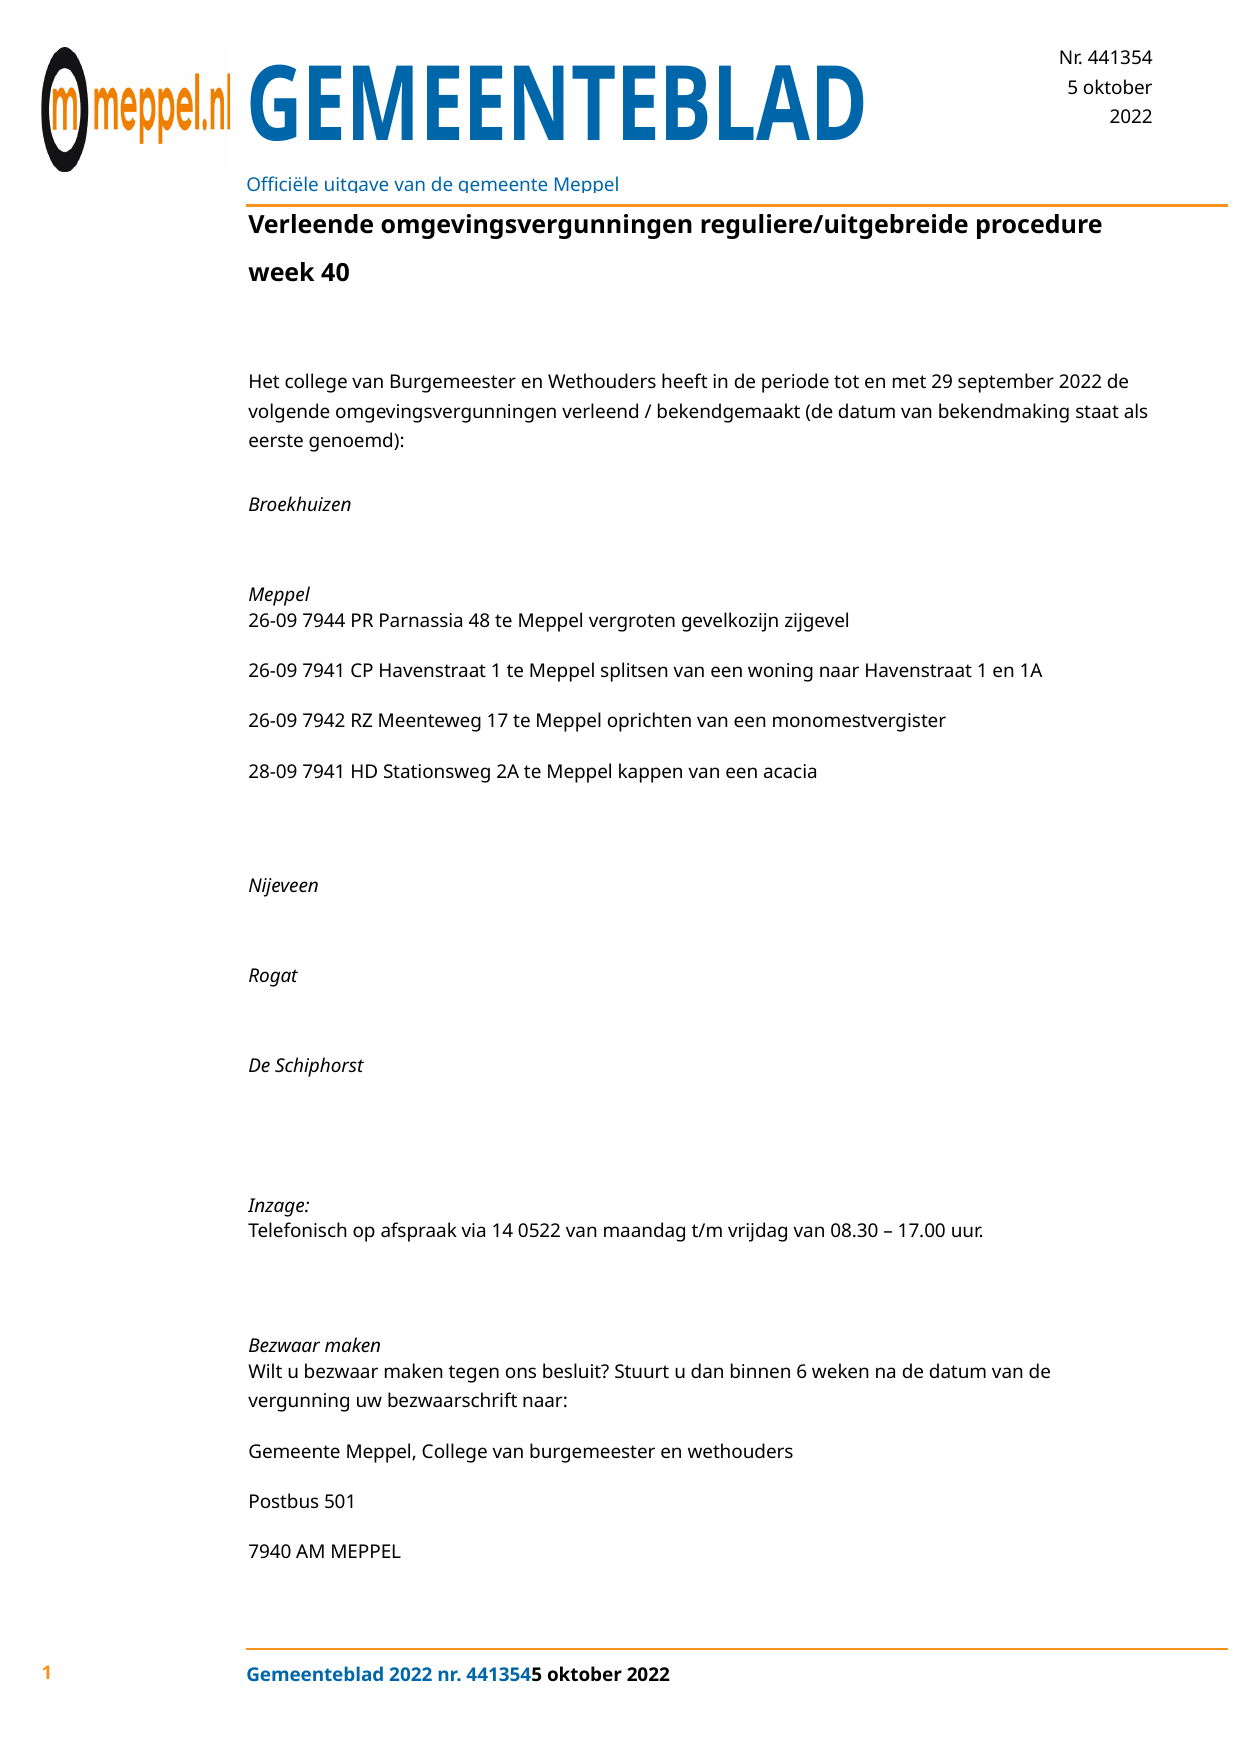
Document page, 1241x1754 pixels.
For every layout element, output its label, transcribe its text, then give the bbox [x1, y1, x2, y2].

text Telefonisch op afspraak via 14 0522 van maandag t/m vrijdag van 08.30 – 17.00 uur. [248, 1218, 1152, 1243]
text Wilt u bezwaar maken tegen ons besluit? Stuurt u dan binnen 6 weken na de datum van de vergunning uw bezwaarschrift naar: [248, 1358, 1152, 1413]
text 28-09 7941 HD Stationsweg 2A te Meppel kappen van een acacia [248, 758, 1152, 784]
text Gemeente Meppel, College van burgemeester en wethouders [248, 1438, 1152, 1463]
text 26-09 7941 CP Havenstraat 1 te Meppel splitsen van een woning naar Havenstraat 1 en 1A [248, 657, 1152, 683]
text Het college van Burgemeester en Wethouders heeft in de periode tot en met 29 september 2022 de volgende omgevingsvergunningen verleend / bekendgemaakt (de datum van bekendmaking staat als eerste genoemd): [248, 368, 1152, 453]
text Rogat [248, 962, 1152, 988]
picture [41, 47, 231, 172]
text Postbus 501 [248, 1488, 1152, 1514]
text Broekhuizen [248, 491, 1152, 517]
text Nijeveen [248, 872, 1152, 898]
text Verleende omgevingsvergunningen reguliere/uitgebreide procedure week 40 [248, 207, 1152, 288]
text Meppel [248, 581, 1152, 607]
text 26-09 7942 RZ Meenteweg 17 te Meppel oprichten van een monomestvergister [248, 708, 1152, 733]
text Inzage: [248, 1192, 1152, 1218]
text 7940 AM MEPPEL [248, 1539, 1152, 1564]
text De Schiphorst [248, 1052, 1152, 1078]
text Bezwaar maken [248, 1332, 1152, 1358]
text 26-09 7944 PR Parnassia 48 te Meppel vergroten gevelkozijn zijgevel [248, 607, 1152, 633]
